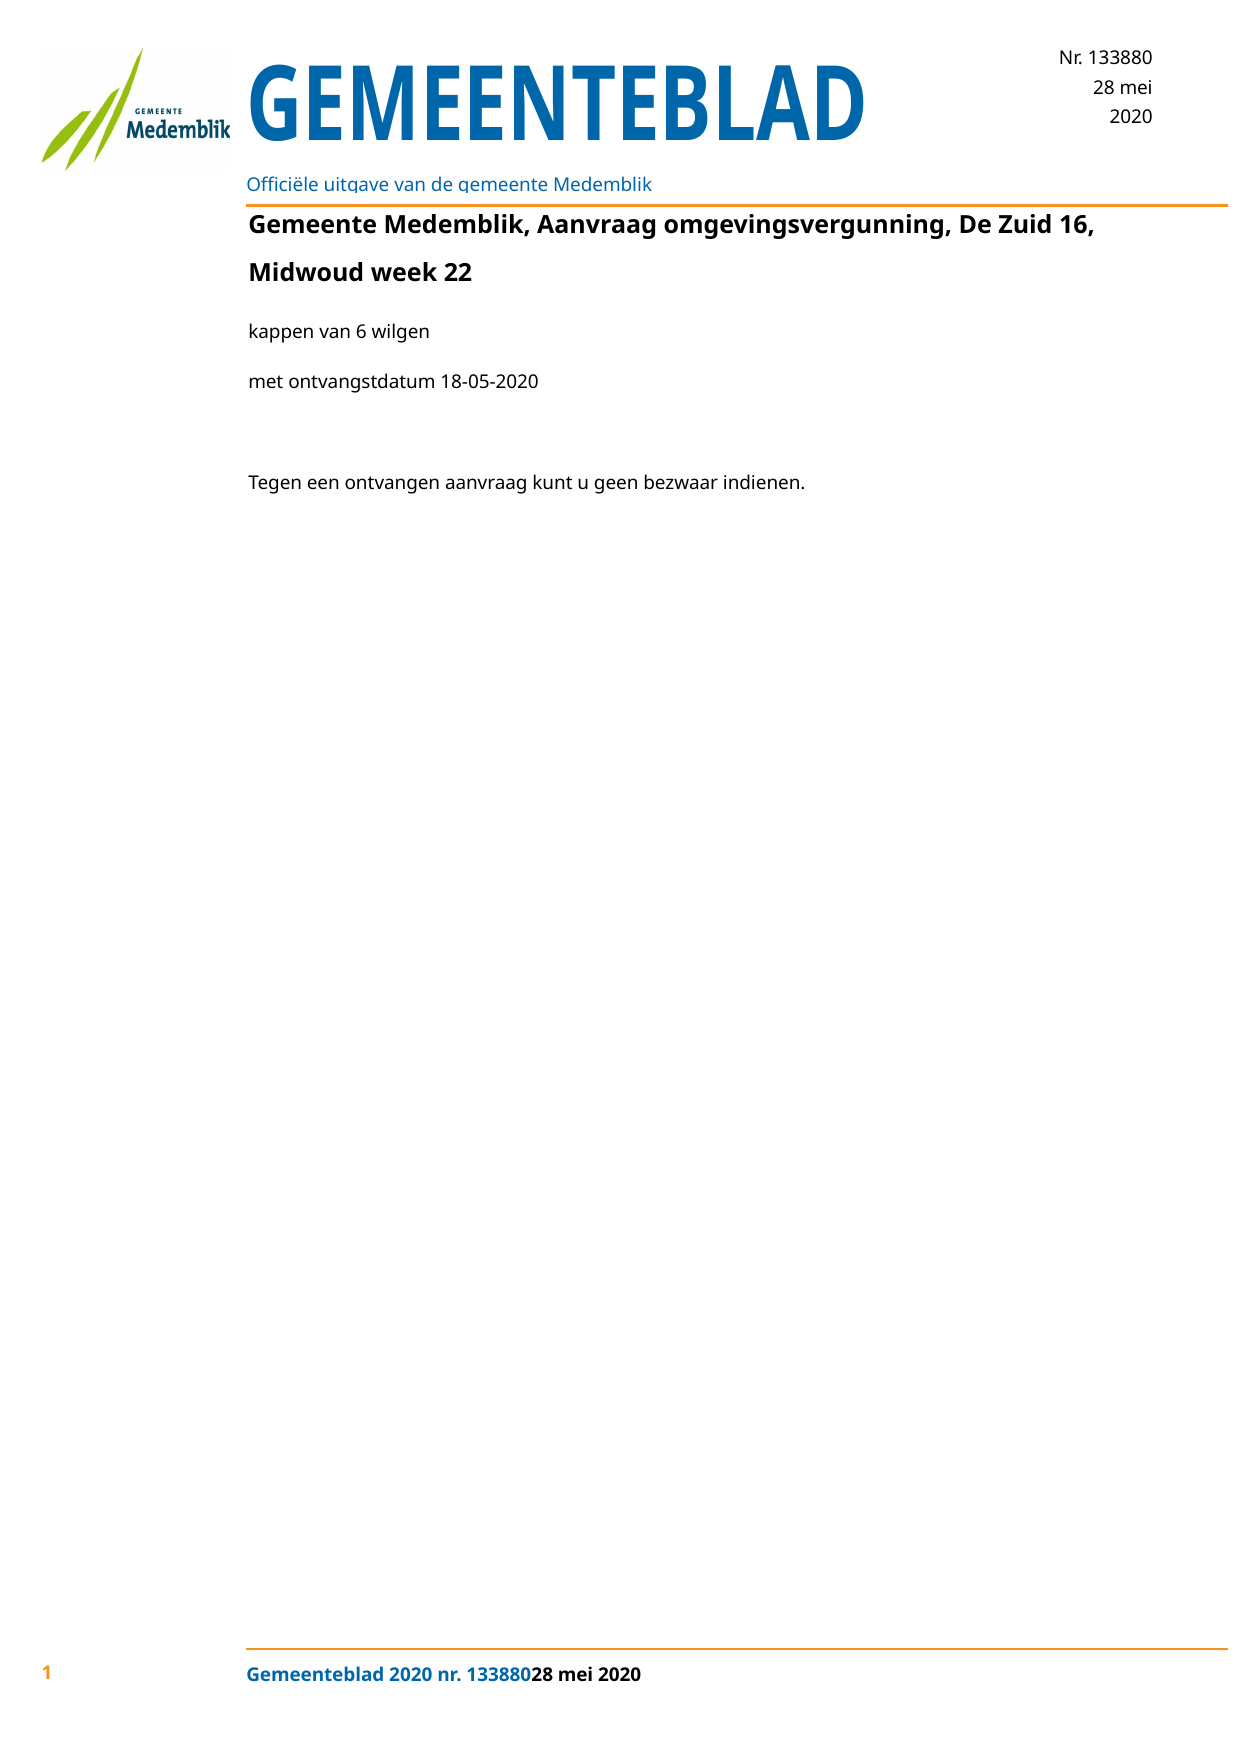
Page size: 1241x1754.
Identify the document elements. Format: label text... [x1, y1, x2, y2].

text Tegen een ontvangen aanvraag kunt u geen bezwaar indienen. [248, 469, 1152, 495]
text met ontvangstdatum 18-05-2020 [248, 368, 1152, 394]
text Gemeente Medemblik, Aanvraag omgevingsvergunning, De Zuid 16, Midwoud week 22 [248, 207, 1152, 288]
picture [41, 47, 231, 172]
text kappen van 6 wilgen [248, 318, 1152, 344]
